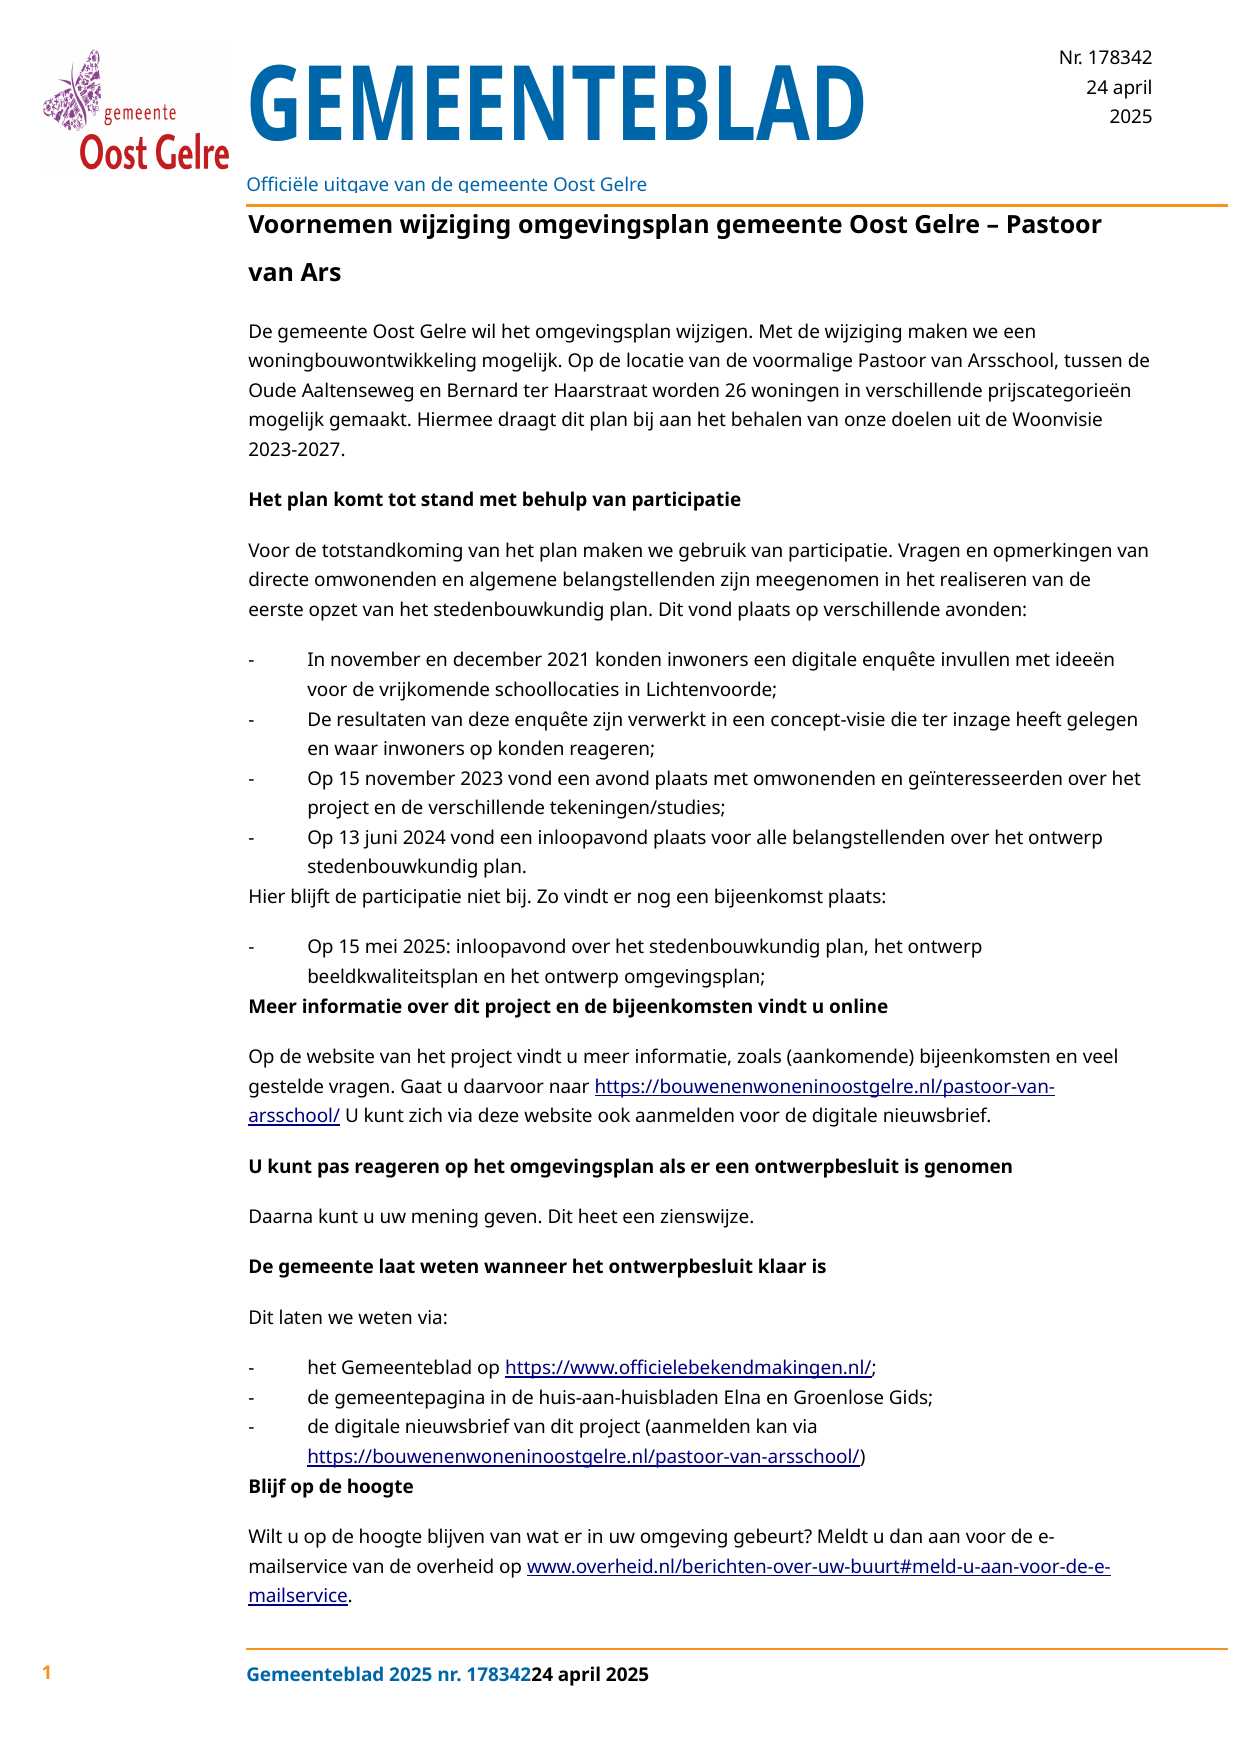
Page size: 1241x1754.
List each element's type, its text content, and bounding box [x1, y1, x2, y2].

list Op 15 mei 2025: inloopavond over het stedenbouwkundig plan, het ontwerp beeldkwaliteitsplan en het ontwerp omgevingsplan; [248, 934, 1152, 989]
list De resultaten van deze enquête zijn verwerkt in een concept-visie die ter inzage heeft gelegen en waar inwoners op konden reageren; [248, 706, 1152, 761]
text De gemeente Oost Gelre wil het omgevingsplan wijzigen. Met de wijziging maken we een woningbouwontwikkeling mogelijk. Op de locatie van de voormalige Pastoor van Arsschool, tussen de Oude Aaltenseweg en Bernard ter Haarstraat worden 26 woningen in verschillende prijscategorieën mogelijk gemaakt. Hiermee draagt dit plan bij aan het behalen van onze doelen uit de Woonvisie 2023-2027. [248, 318, 1152, 462]
text Wilt u op de hoogte blijven van wat er in uw omgeving gebeurt? Meldt u dan aan voor de e-mailservice van de overheid op www.overheid.nl/berichten-over-uw-buurt#meld-u-aan-voor-de-e-mailservice. [248, 1523, 1152, 1608]
text Dit laten we weten via: [248, 1304, 1152, 1330]
list Op 13 juni 2024 vond een inloopavond plaats voor alle belangstellenden over het ontwerp stedenbouwkundig plan. [248, 824, 1152, 879]
text Daarna kunt u uw mening geven. Dit heet een zienswijze. [248, 1203, 1152, 1229]
text Voornemen wijziging omgevingsplan gemeente Oost Gelre – Pastoor van Ars [248, 207, 1152, 288]
text Op de website van het project vindt u meer informatie, zoals (aankomende) bijeenkomsten en veel gestelde vragen. Gaat u daarvoor naar https://bouwenenwoneninoostgelre.nl/pastoor-van-arsschool/ U kunt zich via deze website ook aanmelden voor de digitale nieuwsbrief. [248, 1043, 1152, 1128]
list de digitale nieuwsbrief van dit project (aanmelden kan via https://bouwenenwoneninoostgelre.nl/pastoor-van-arsschool/) [248, 1414, 1152, 1469]
text Blijf op de hoogte [248, 1473, 1152, 1499]
text Voor de totstandkoming van het plan maken we gebruik van participatie. Vragen en opmerkingen van directe omwonenden en algemene belangstellenden zijn meegenomen in het realiseren van de eerste opzet van het stedenbouwkundig plan. Dit vond plaats op verschillende avonden: [248, 537, 1152, 622]
text De gemeente laat weten wanneer het ontwerpbesluit klaar is [248, 1254, 1152, 1279]
text Het plan komt tot stand met behulp van participatie [248, 487, 1152, 512]
text U kunt pas reageren op het omgevingsplan als er een ontwerpbesluit is genomen [248, 1153, 1152, 1179]
text Hier blijft de participatie niet bij. Zo vindt er nog een bijeenkomst plaats: [248, 883, 1152, 909]
picture [41, 47, 231, 172]
text Meer informatie over dit project en de bijeenkomsten vindt u online [248, 993, 1152, 1019]
list de gemeentepagina in de huis-aan-huisbladen Elna en Groenlose Gids; [248, 1384, 1152, 1410]
list Op 15 november 2023 vond een avond plaats met omwonenden en geïnteresseerden over het project en de verschillende tekeningen/studies; [248, 765, 1152, 820]
list In november en december 2021 konden inwoners een digitale enquête invullen met ideeën voor de vrijkomende schoollocaties in Lichtenvoorde; [248, 647, 1152, 702]
list het Gemeenteblad op https://www.officielebekendmakingen.nl/; [248, 1354, 1152, 1380]
